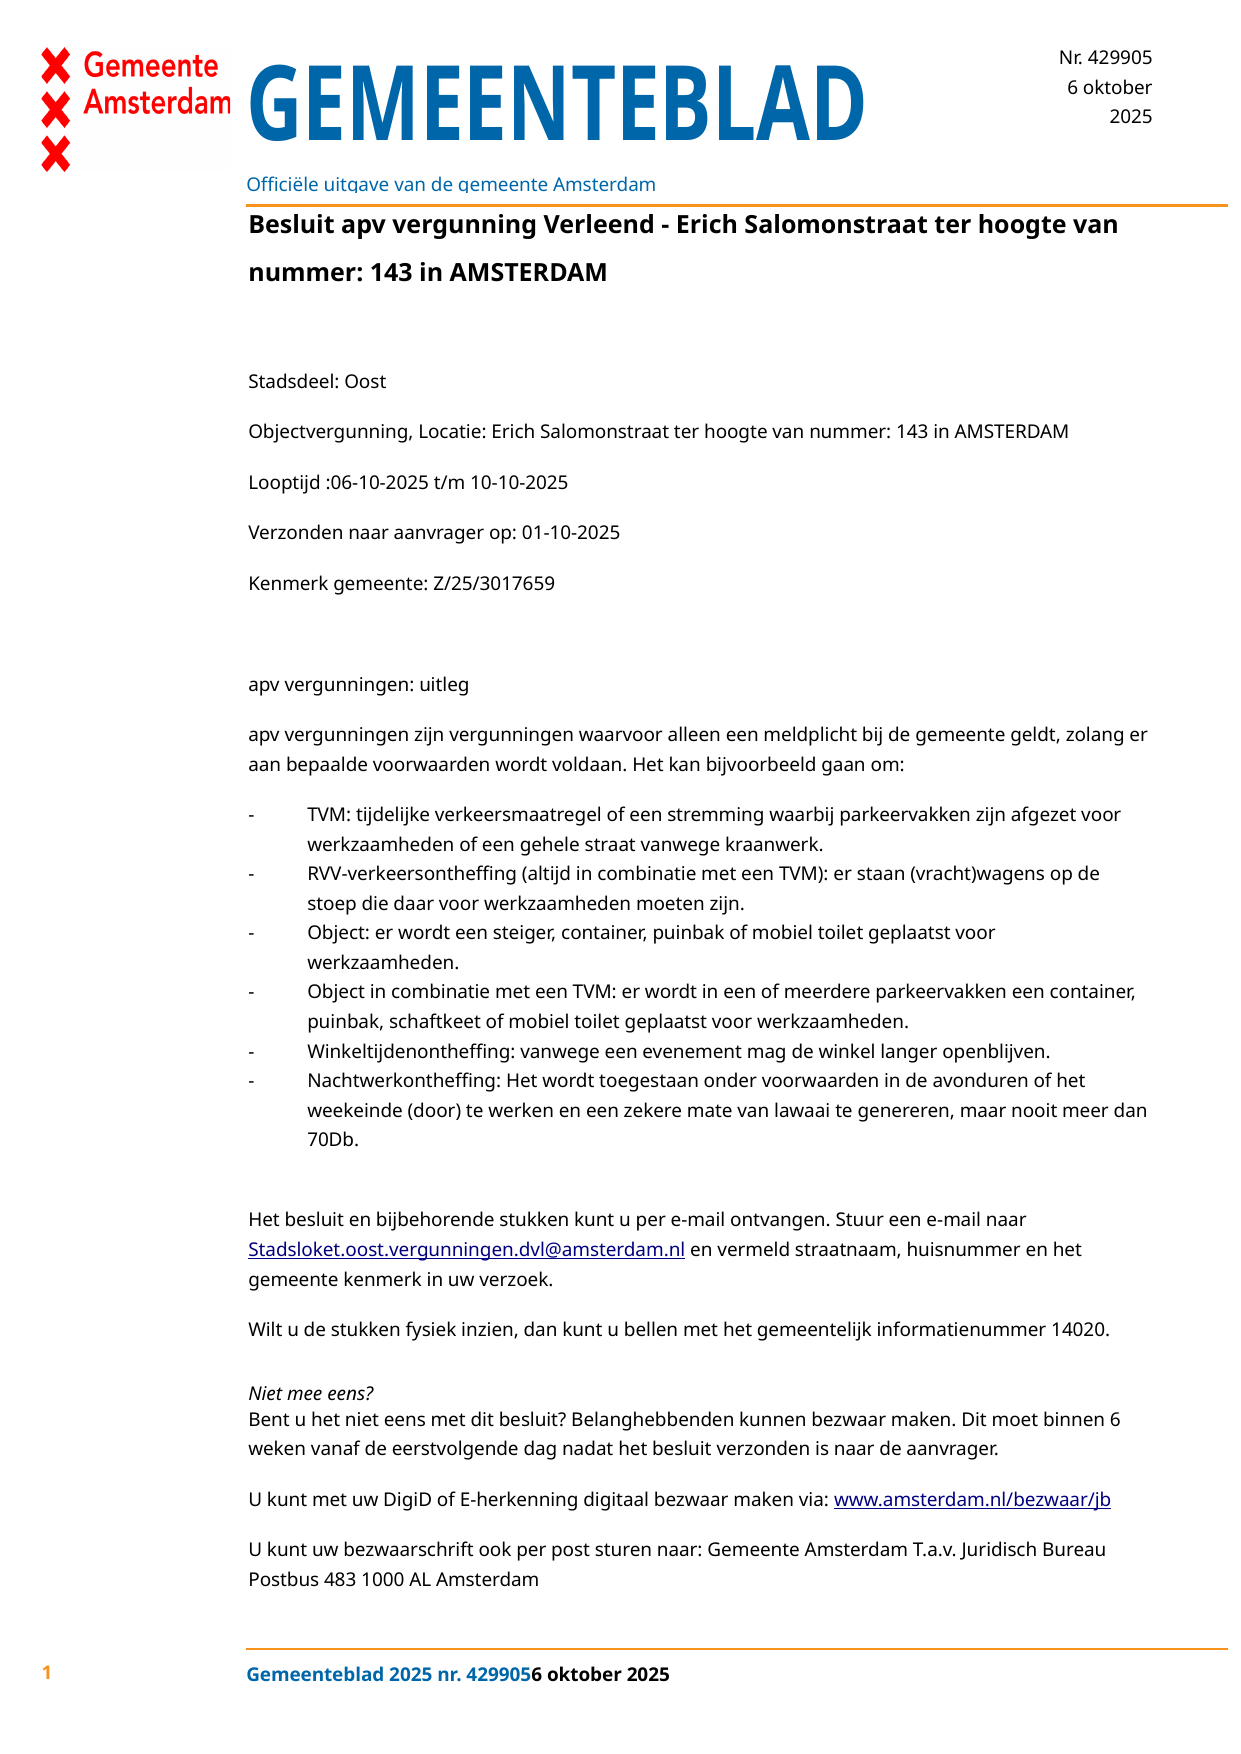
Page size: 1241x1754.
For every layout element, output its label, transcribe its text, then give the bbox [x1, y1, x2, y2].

text Stadsdeel: Oost [248, 368, 1152, 394]
text Looptijd :06-10-2025 t/m 10-10-2025 [248, 469, 1152, 495]
list TVM: tijdelijke verkeersmaatregel of een stremming waarbij parkeervakken zijn afgezet voor werkzaamheden of een gehele straat vanwege kraanwerk. [248, 801, 1152, 857]
text Besluit apv vergunning Verleend - Erich Salomonstraat ter hoogte van nummer: 143 in AMSTERDAM [248, 207, 1152, 288]
list Object in combinatie met een TVM: er wordt in een of meerdere parkeervakken een container, puinbak, schaftkeet of mobiel toilet geplaatst voor werkzaamheden. [248, 979, 1152, 1034]
text apv vergunningen zijn vergunningen waarvoor alleen een meldplicht bij de gemeente geldt, zolang er aan bepaalde voorwaarden wordt voldaan. Het kan bijvoorbeeld gaan om: [248, 721, 1152, 777]
text Niet mee eens? [248, 1380, 1152, 1406]
list RVV-verkeersontheffing (altijd in combinatie met een TVM): er staan (vracht)wagens op de stoep die daar voor werkzaamheden moeten zijn. [248, 860, 1152, 916]
picture [41, 47, 231, 172]
text Het besluit en bijbehorende stukken kunt u per e-mail ontvangen. Stuur een e-mail naar Stadsloket.oost.vergunningen.dvl@amsterdam.nl en vermeld straatnaam, huisnummer en het gemeente kenmerk in uw verzoek. [248, 1207, 1152, 1292]
list Nachtwerkontheffing: Het wordt toegestaan onder voorwaarden in de avonduren of het weekeinde (door) te werken en een zekere mate van lawaai te genereren, maar nooit meer dan 70Db. [248, 1067, 1152, 1152]
text Objectvergunning, Locatie: Erich Salomonstraat ter hoogte van nummer: 143 in AMSTERDAM [248, 419, 1152, 444]
text apv vergunningen: uitleg [248, 671, 1152, 697]
text U kunt uw bezwaarschrift ook per post sturen naar: Gemeente Amsterdam T.a.v. Juridisch Bureau Postbus 483 1000 AL Amsterdam [248, 1536, 1152, 1592]
text Kenmerk gemeente: Z/25/3017659 [248, 570, 1152, 596]
list Object: er wordt een steiger, container, puinbak of mobiel toilet geplaatst voor werkzaamheden. [248, 919, 1152, 975]
text Wilt u de stukken fysiek inzien, dan kunt u bellen met het gemeentelijk informatienummer 14020. [248, 1316, 1152, 1342]
text Bent u het niet eens met dit besluit? Belanghebbenden kunnen bezwaar maken. Dit moet binnen 6 weken vanaf de eerstvolgende dag nadat het besluit verzonden is naar de aanvrager. [248, 1406, 1152, 1461]
list Winkeltijdenontheffing: vanwege een evenement mag de winkel langer openblijven. [248, 1038, 1152, 1064]
text Verzonden naar aanvrager op: 01-10-2025 [248, 519, 1152, 545]
text U kunt met uw DigiD of E-herkenning digitaal bezwaar maken via: www.amsterdam.nl/bezwaar/jb [248, 1486, 1152, 1512]
